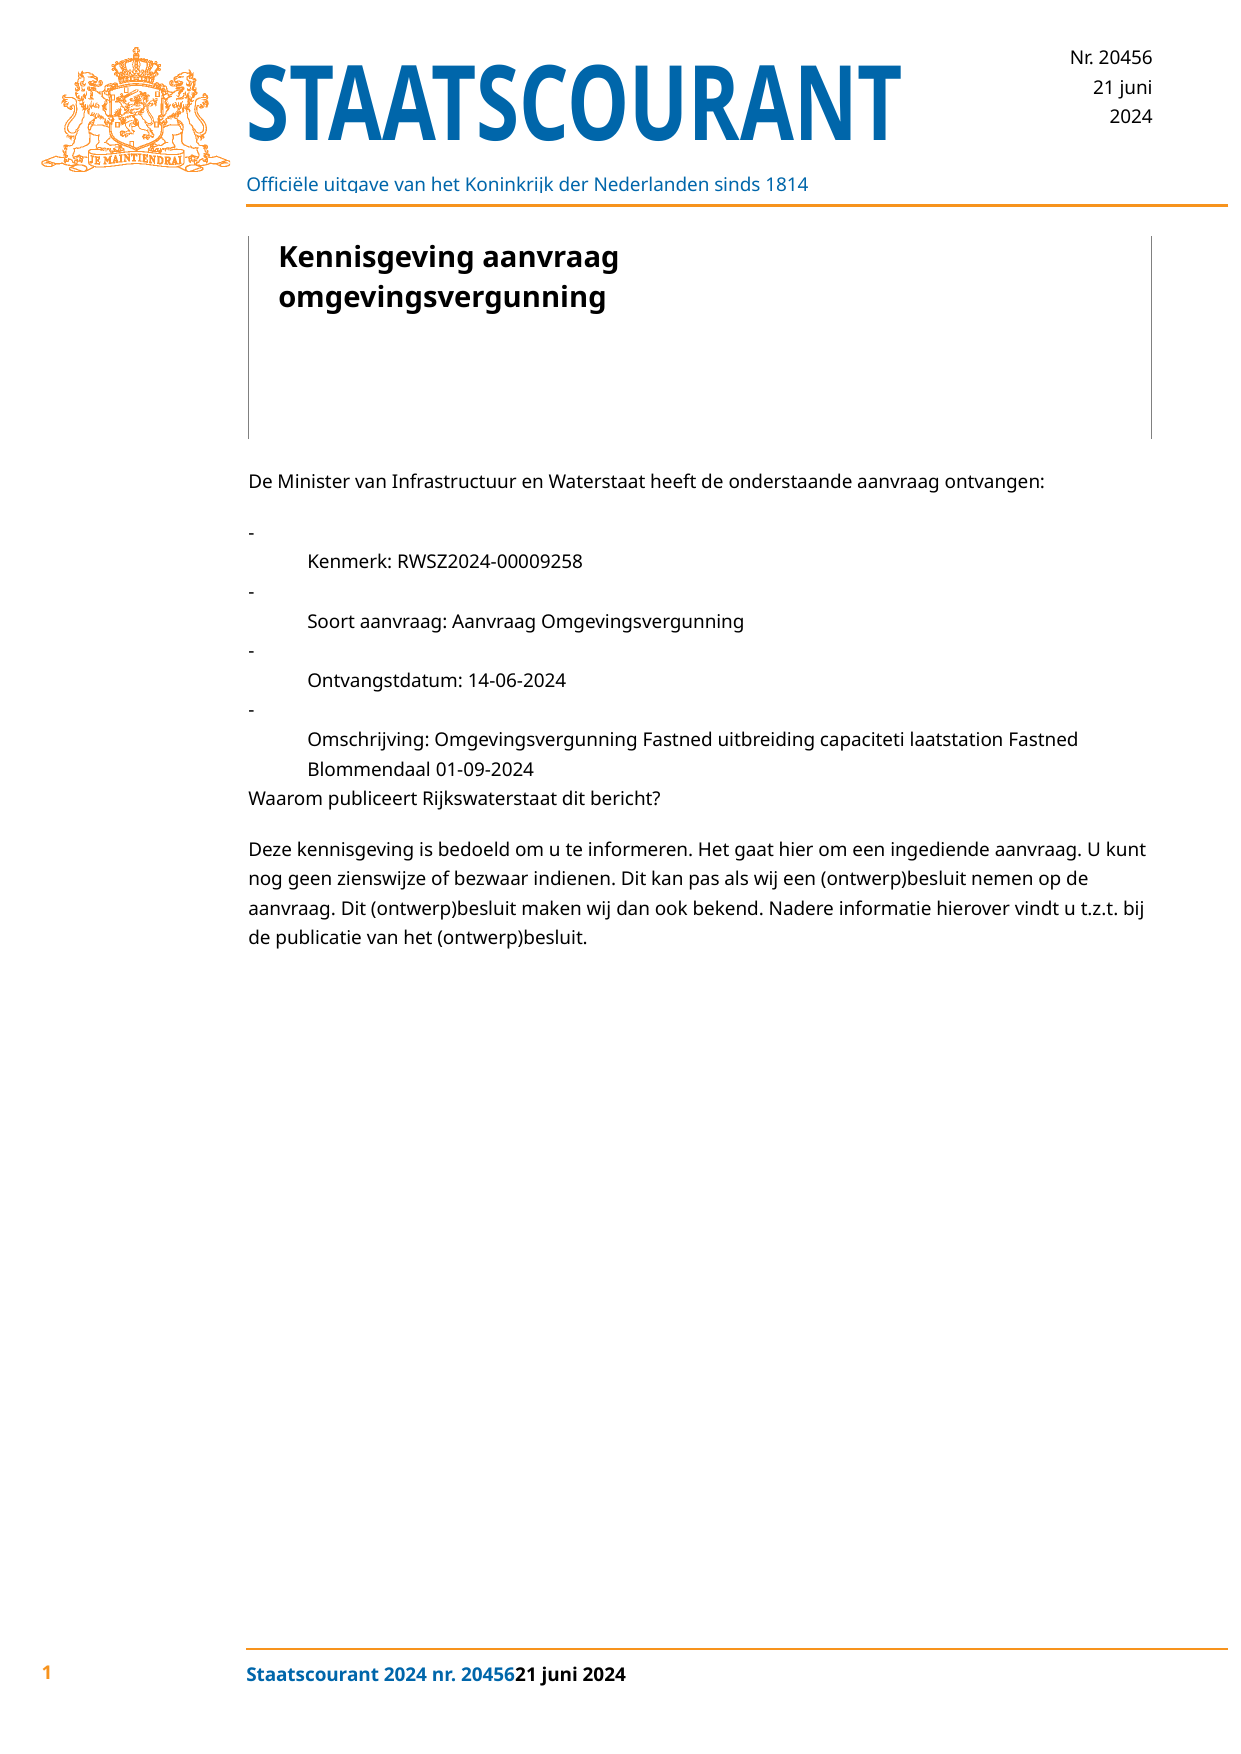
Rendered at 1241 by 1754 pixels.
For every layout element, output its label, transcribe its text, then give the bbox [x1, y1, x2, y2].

table_header [850, 236, 912, 413]
text Waarom publiceert Rijkswaterstaat dit bericht? [248, 785, 1152, 811]
list Omschrijving: Omgevingsvergunning Fastned uitbreiding capaciteti laatstation Fastned Blommendaal 01-09-2024 [248, 726, 1152, 781]
table_header Kennisgeving aanvraag omgevingsvergunning [249, 236, 850, 439]
text De Minister van Infrastructuur en Waterstaat heeft de onderstaande aanvraag ontvangen: [248, 469, 1152, 494]
table_header [1090, 236, 1151, 413]
text Deze kennisgeving is bedoeld om u te informeren. Het gaat hier om een ingediende aanvraag. U kunt nog geen zienswijze of bezwaar indienen. Dit kan pas als wij een (ontwerp)besluit nemen op de aanvraag. Dit (ontwerp)besluit maken wij dan ook bekend. Nadere informatie hierover vindt u t.z.t. bij de publicatie van het (ontwerp)besluit. [248, 836, 1152, 950]
picture [912, 236, 1090, 414]
list Kenmerk: RWSZ2024-00009258 [248, 549, 1152, 574]
list Soort aanvraag: Aanvraag Omgevingsvergunning [248, 608, 1152, 633]
table_header [850, 414, 1151, 439]
picture [41, 47, 231, 172]
list Ontvangstdatum: 14-06-2024 [248, 667, 1152, 693]
